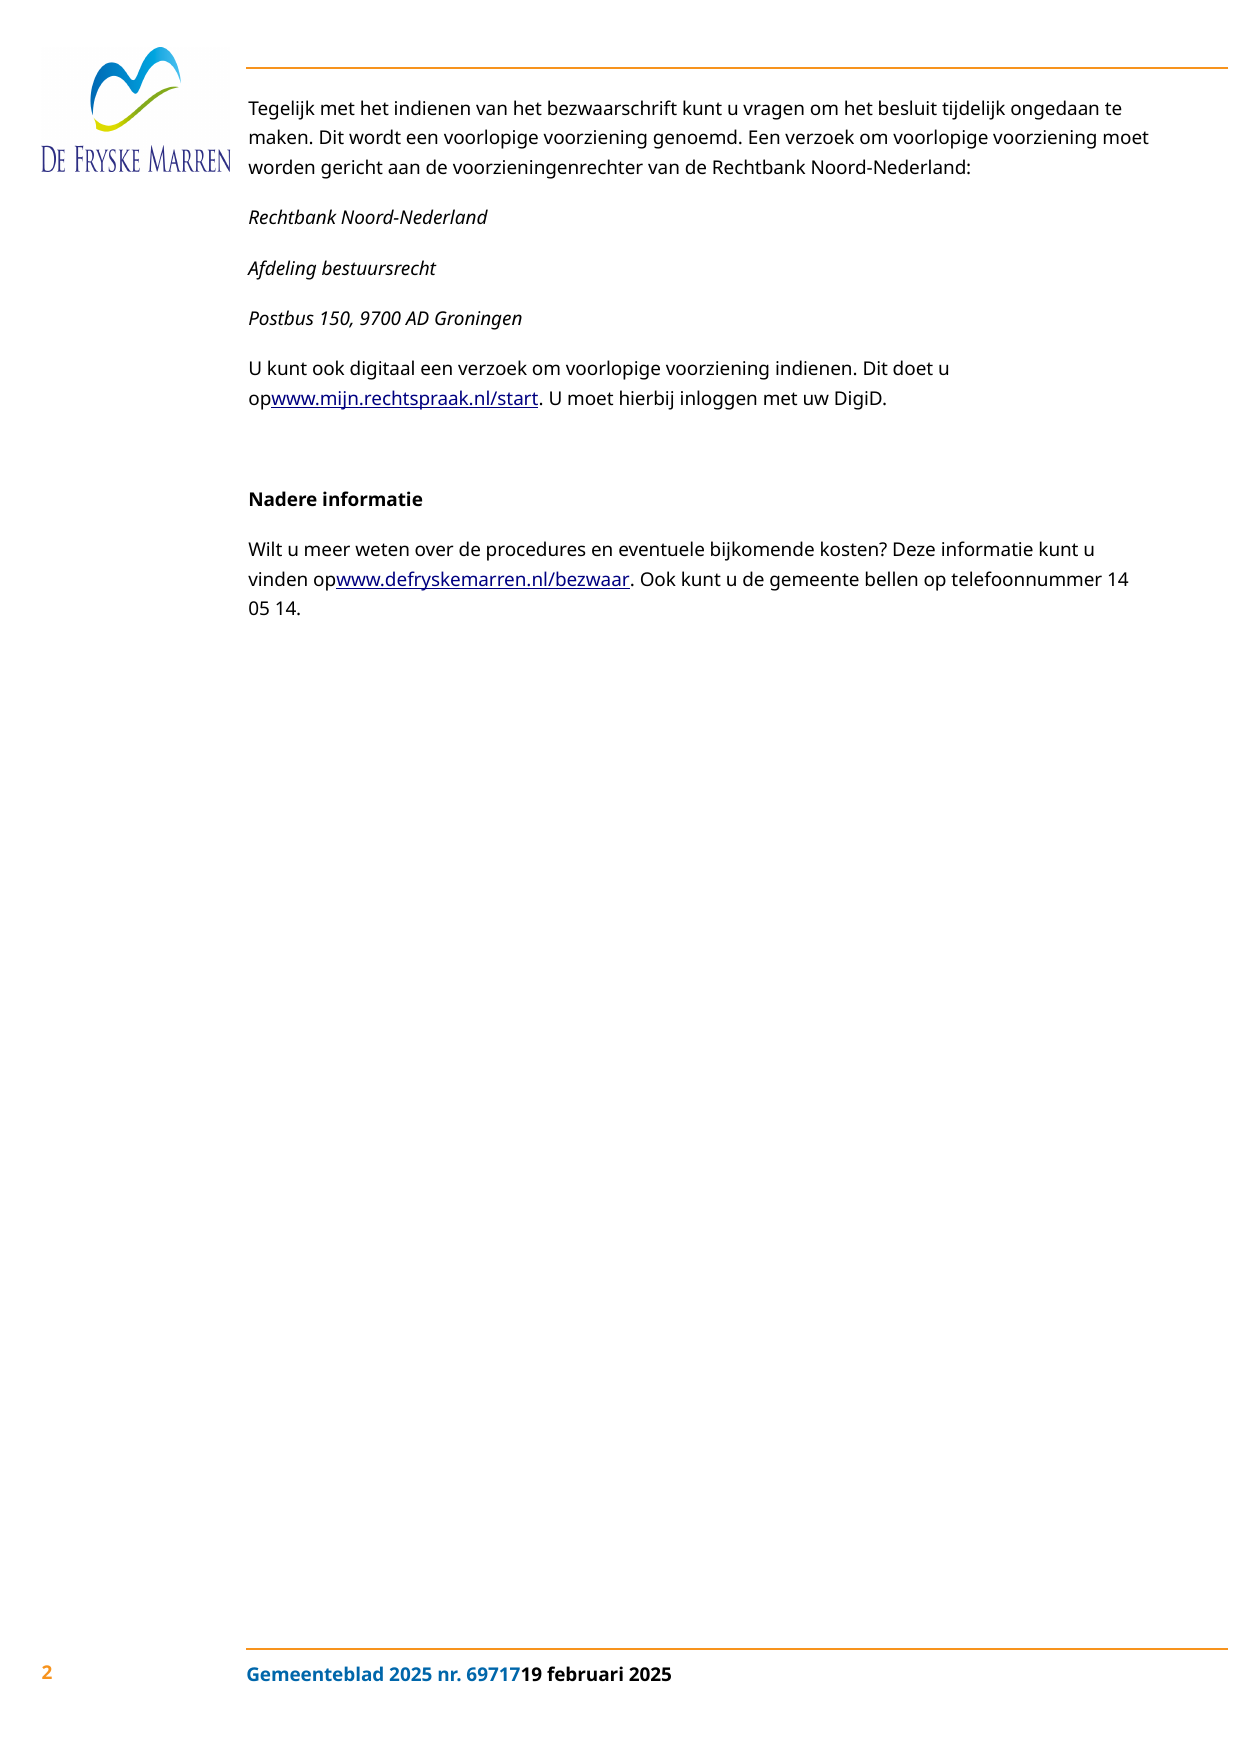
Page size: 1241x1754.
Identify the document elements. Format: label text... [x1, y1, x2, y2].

text Rechtbank Noord-Nederland [248, 204, 1152, 230]
picture [41, 47, 231, 172]
text Afdeling bestuursrecht [248, 255, 1152, 281]
text Wilt u meer weten over de procedures en eventuele bijkomende kosten? Deze informatie kunt u vinden opwww.defryskemarren.nl/bezwaar. Ook kunt u de gemeente bellen op telefoonnummer 14 05 14. [248, 536, 1152, 621]
text U kunt ook digitaal een verzoek om voorlopige voorziening indienen. Dit doet u opwww.mijn.rechtspraak.nl/start. U moet hierbij inloggen met uw DigiD. [248, 356, 1152, 411]
text Postbus 150, 9700 AD Groningen [248, 305, 1152, 331]
text Nadere informatie [248, 486, 1152, 512]
text Tegelijk met het indienen van het bezwaarschrift kunt u vragen om het besluit tijdelijk ongedaan te maken. Dit wordt een voorlopige voorziening genoemd. Een verzoek om voorlopige voorziening moet worden gericht aan de voorzieningenrechter van de Rechtbank Noord-Nederland: [248, 95, 1152, 180]
